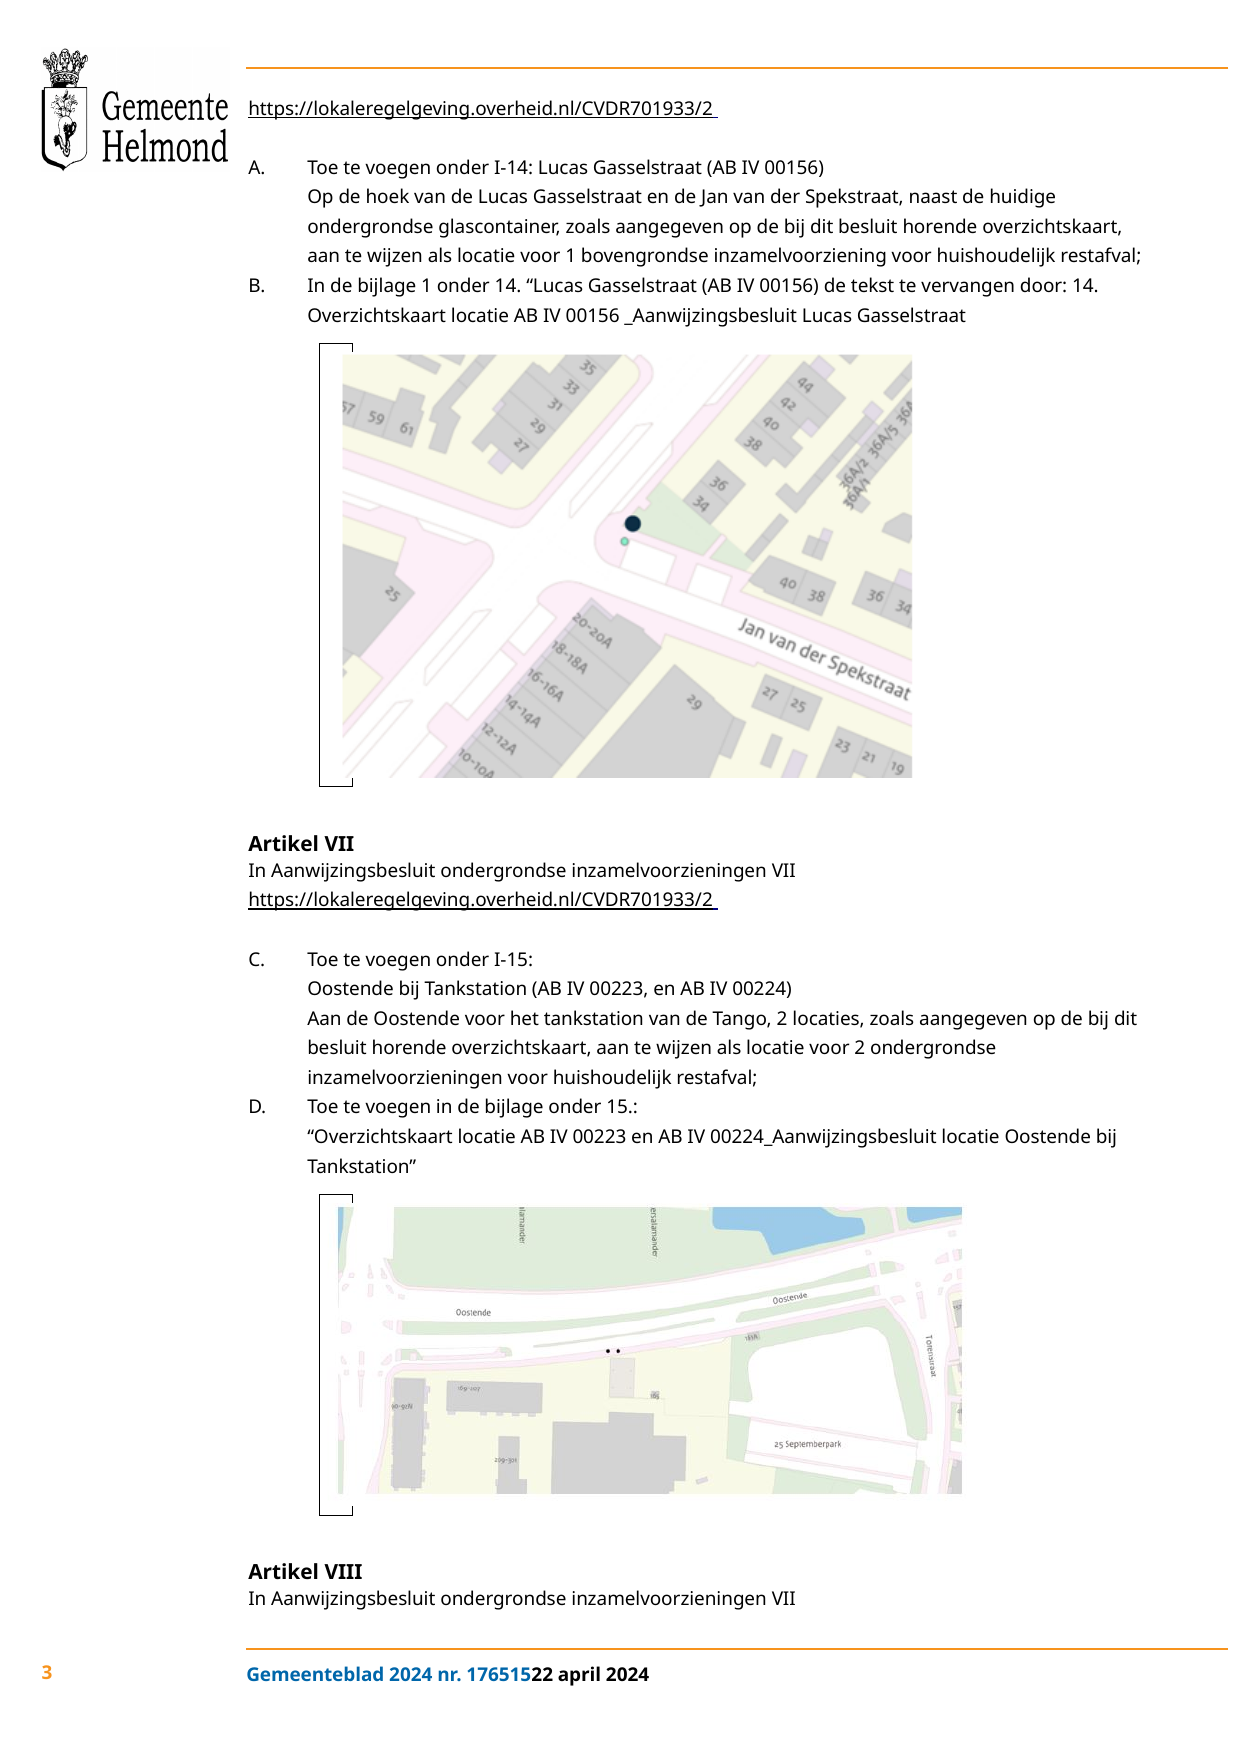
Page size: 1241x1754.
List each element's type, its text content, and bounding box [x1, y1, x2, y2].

text https://lokaleregelgeving.overheid.nl/CVDR701933/2 [248, 95, 1152, 121]
list Oostende bij Tankstation (AB IV 00223, en AB IV 00224) [248, 975, 1152, 1001]
picture [41, 47, 231, 172]
list “Overzichtskaart locatie AB IV 00223 en AB IV 00224_Aanwijzingsbesluit locatie Oostende bij Tankstation” [248, 1123, 1152, 1179]
text Artikel VII [248, 829, 1152, 857]
picture [327, 352, 918, 778]
list In de bijlage 1 onder 14. “Lucas Gasselstraat (AB IV 00156) de tekst te vervangen door: 14. Overzichtskaart locatie AB IV 00156 _Aanwijzingsbesluit Lucas Gasselstraat [248, 272, 1152, 328]
list Op de hoek van de Lucas Gasselstraat en de Jan van der Spekstraat, naast de huidige ondergrondse glascontainer, zoals aangegeven op de bij dit besluit horende overzichtskaart, aan te wijzen als locatie voor 1 bovengrondse inzamelvoorziening voor huishoudelijk restafval; [248, 183, 1152, 268]
picture [327, 1203, 972, 1506]
text https://lokaleregelgeving.overheid.nl/CVDR701933/2 [248, 887, 1152, 912]
text In Aanwijzingsbesluit ondergrondse inzamelvoorzieningen VII [248, 1585, 1152, 1611]
list Toe te voegen onder I-14: Lucas Gasselstraat (AB IV 00156) [248, 154, 1152, 180]
list Toe te voegen onder I-15: [248, 946, 1152, 972]
list Toe te voegen in de bijlage onder 15.: [248, 1094, 1152, 1119]
text Artikel VIII [248, 1557, 1152, 1585]
text In Aanwijzingsbesluit ondergrondse inzamelvoorzieningen VII [248, 857, 1152, 883]
list Aan de Oostende voor het tankstation van de Tango, 2 locaties, zoals aangegeven op de bij dit besluit horende overzichtskaart, aan te wijzen als locatie voor 2 ondergrondse inzamelvoorzieningen voor huishoudelijk restafval; [248, 1005, 1152, 1090]
